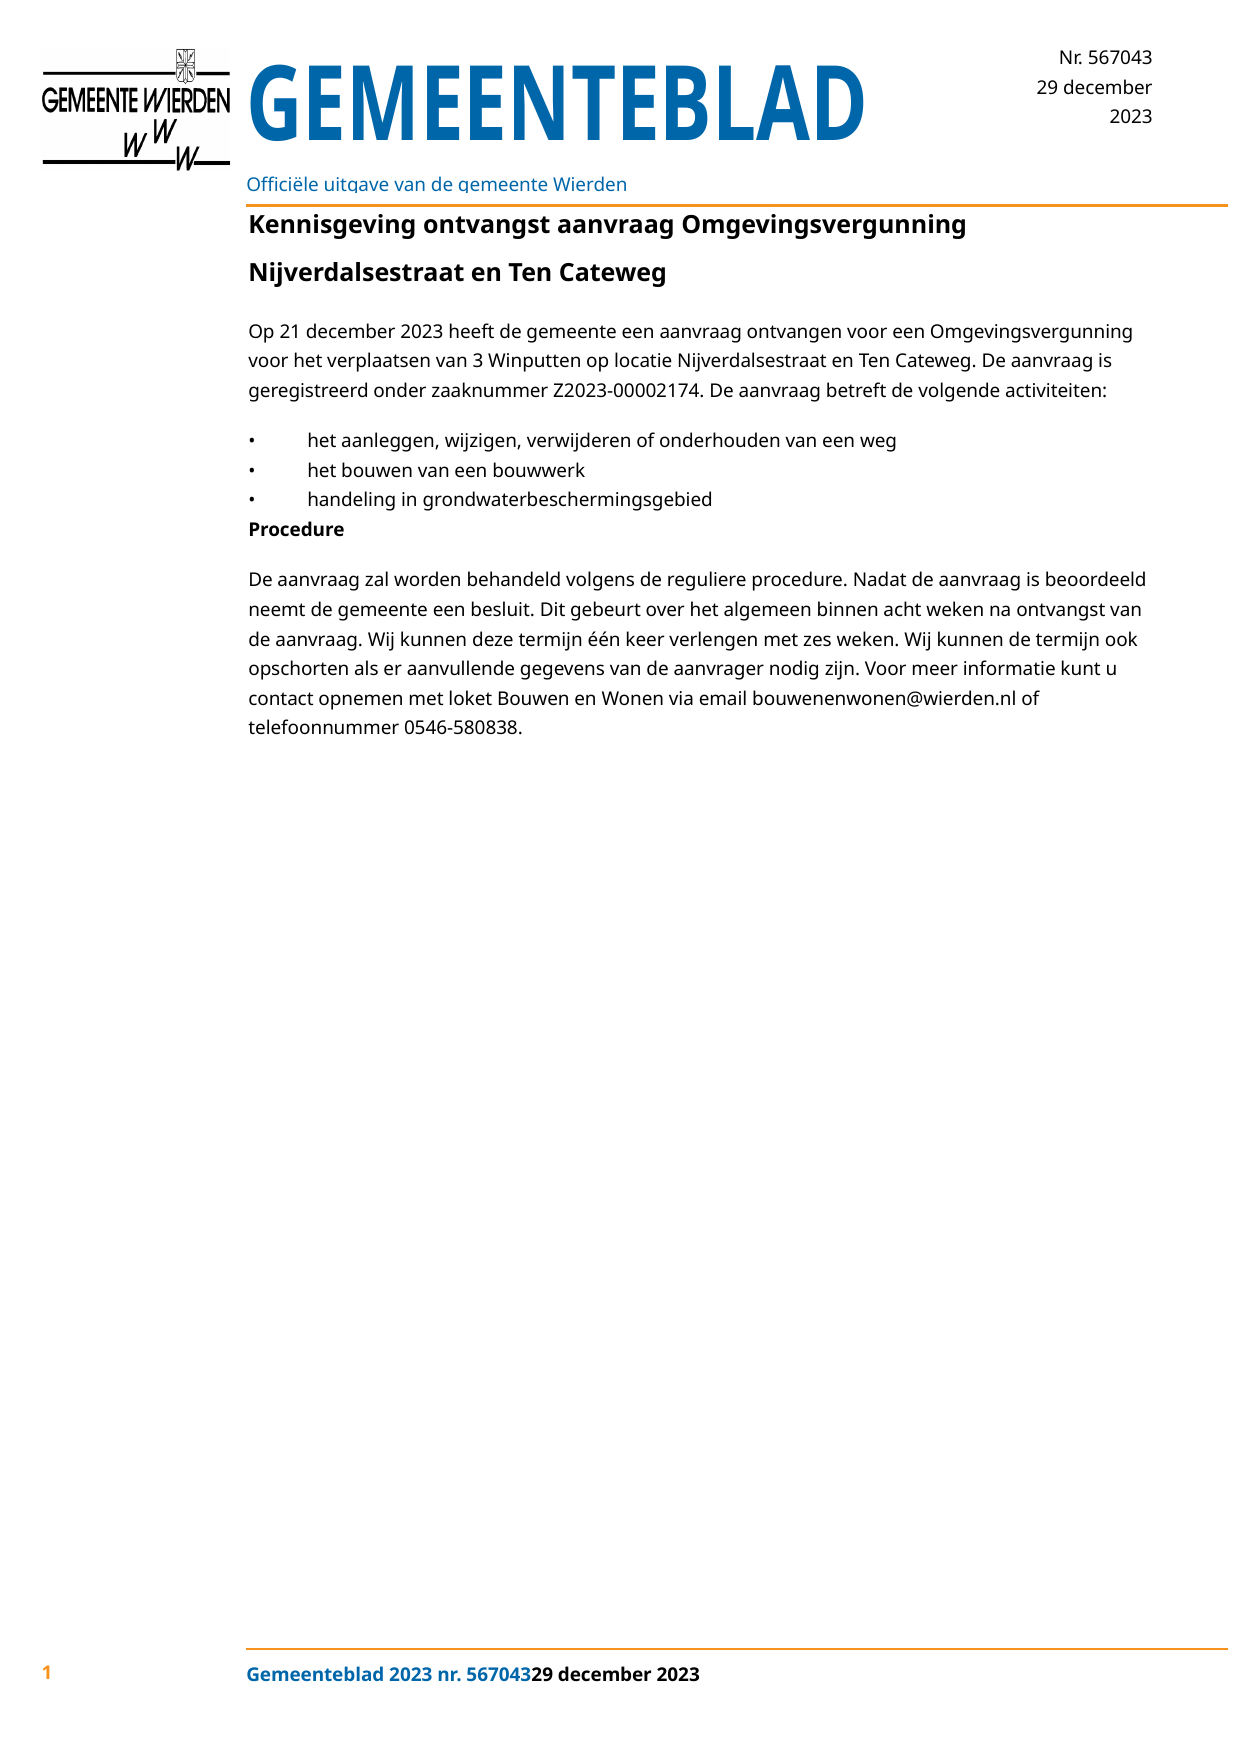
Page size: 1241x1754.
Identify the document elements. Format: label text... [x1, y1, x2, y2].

list het aanleggen, wijzigen, verwijderen of onderhouden van een weg [248, 427, 1152, 453]
picture [41, 47, 231, 172]
text Op 21 december 2023 heeft de gemeente een aanvraag ontvangen voor een Omgevingsvergunning voor het verplaatsen van 3 Winputten op locatie Nijverdalsestraat en Ten Cateweg. De aanvraag is geregistreerd onder zaaknummer Z2023-00002174. De aanvraag betreft de volgende activiteiten: [248, 318, 1152, 403]
text De aanvraag zal worden behandeld volgens de reguliere procedure. Nadat de aanvraag is beoordeeld neemt de gemeente een besluit. Dit gebeurt over het algemeen binnen acht weken na ontvangst van de aanvraag. Wij kunnen deze termijn één keer verlengen met zes weken. Wij kunnen de termijn ook opschorten als er aanvullende gegevens van de aanvrager nodig zijn. Voor meer informatie kunt u contact opnemen met loket Bouwen en Wonen via email bouwenenwonen@wierden.nl of telefoonnummer 0546-580838. [248, 567, 1152, 740]
list handeling in grondwaterbeschermingsgebied [248, 487, 1152, 512]
text Procedure [248, 516, 1152, 542]
text Kennisgeving ontvangst aanvraag Omgevingsvergunning Nijverdalsestraat en Ten Cateweg [248, 207, 1152, 288]
list het bouwen van een bouwwerk [248, 457, 1152, 483]
